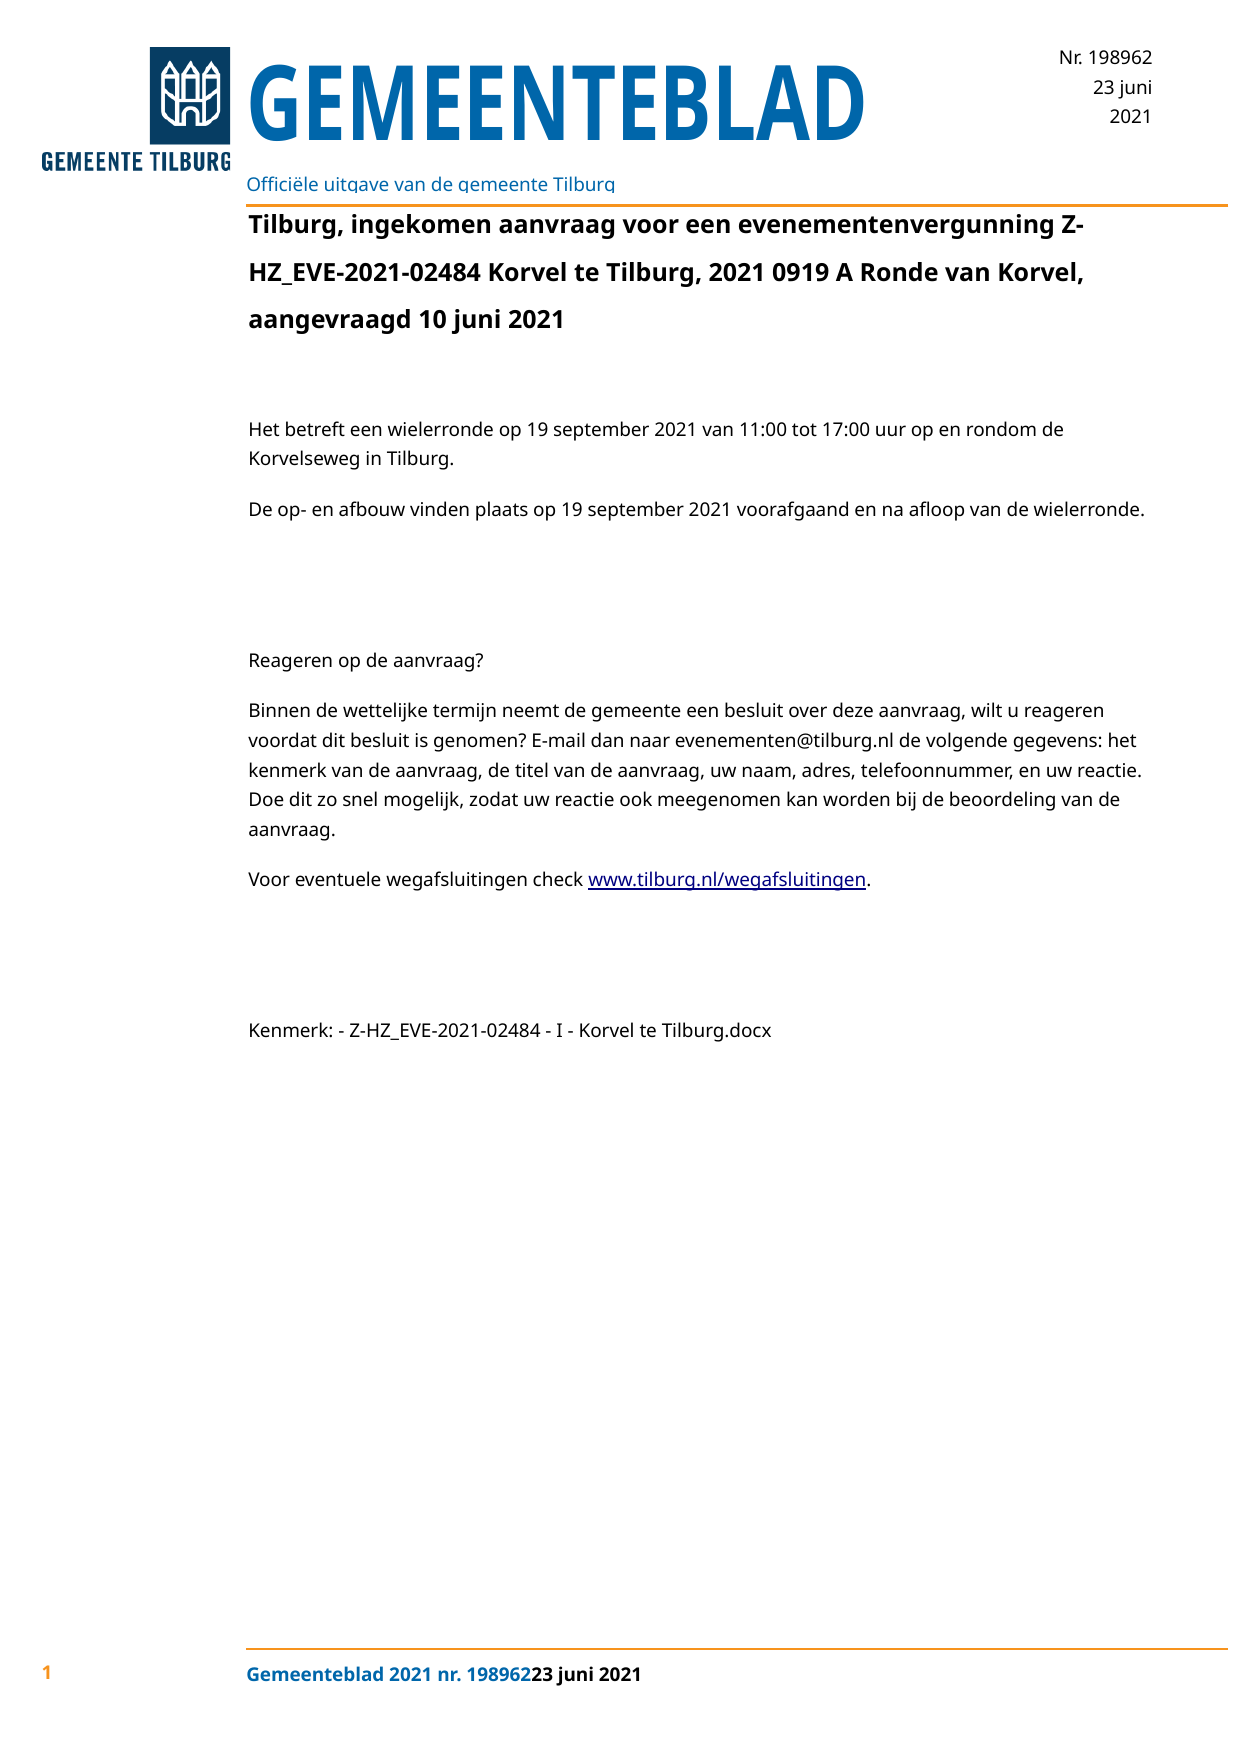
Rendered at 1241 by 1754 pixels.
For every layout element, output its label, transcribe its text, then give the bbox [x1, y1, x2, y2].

text De op- en afbouw vinden plaats op 19 september 2021 voorafgaand en na afloop van de wielerronde. [248, 496, 1152, 522]
text Reageren op de aanvraag? [248, 647, 1152, 673]
text Voor eventuele wegafsluitingen check www.tilburg.nl/wegafsluitingen. [248, 866, 1152, 892]
picture [41, 47, 231, 172]
text Het betreft een wielerronde op 19 september 2021 van 11:00 tot 17:00 uur op en rondom de Korvelseweg in Tilburg. [248, 416, 1152, 471]
text Kenmerk: - Z-HZ_EVE-2021-02484 - I - Korvel te Tilburg.docx [248, 1018, 1152, 1043]
text Tilburg, ingekomen aanvraag voor een evenementenvergunning Z-HZ_EVE-2021-02484 Korvel te Tilburg, 2021 0919 A Ronde van Korvel, aangevraagd 10 juni 2021 [248, 207, 1152, 336]
text Binnen de wettelijke termijn neemt de gemeente een besluit over deze aanvraag, wilt u reageren voordat dit besluit is genomen? E-mail dan naar evenementen@tilburg.nl de volgende gegevens: het kenmerk van de aanvraag, de titel van de aanvraag, uw naam, adres, telefoonnummer, en uw reactie. Doe dit zo snel mogelijk, zodat uw reactie ook meegenomen kan worden bij de beoordeling van de aanvraag. [248, 698, 1152, 842]
